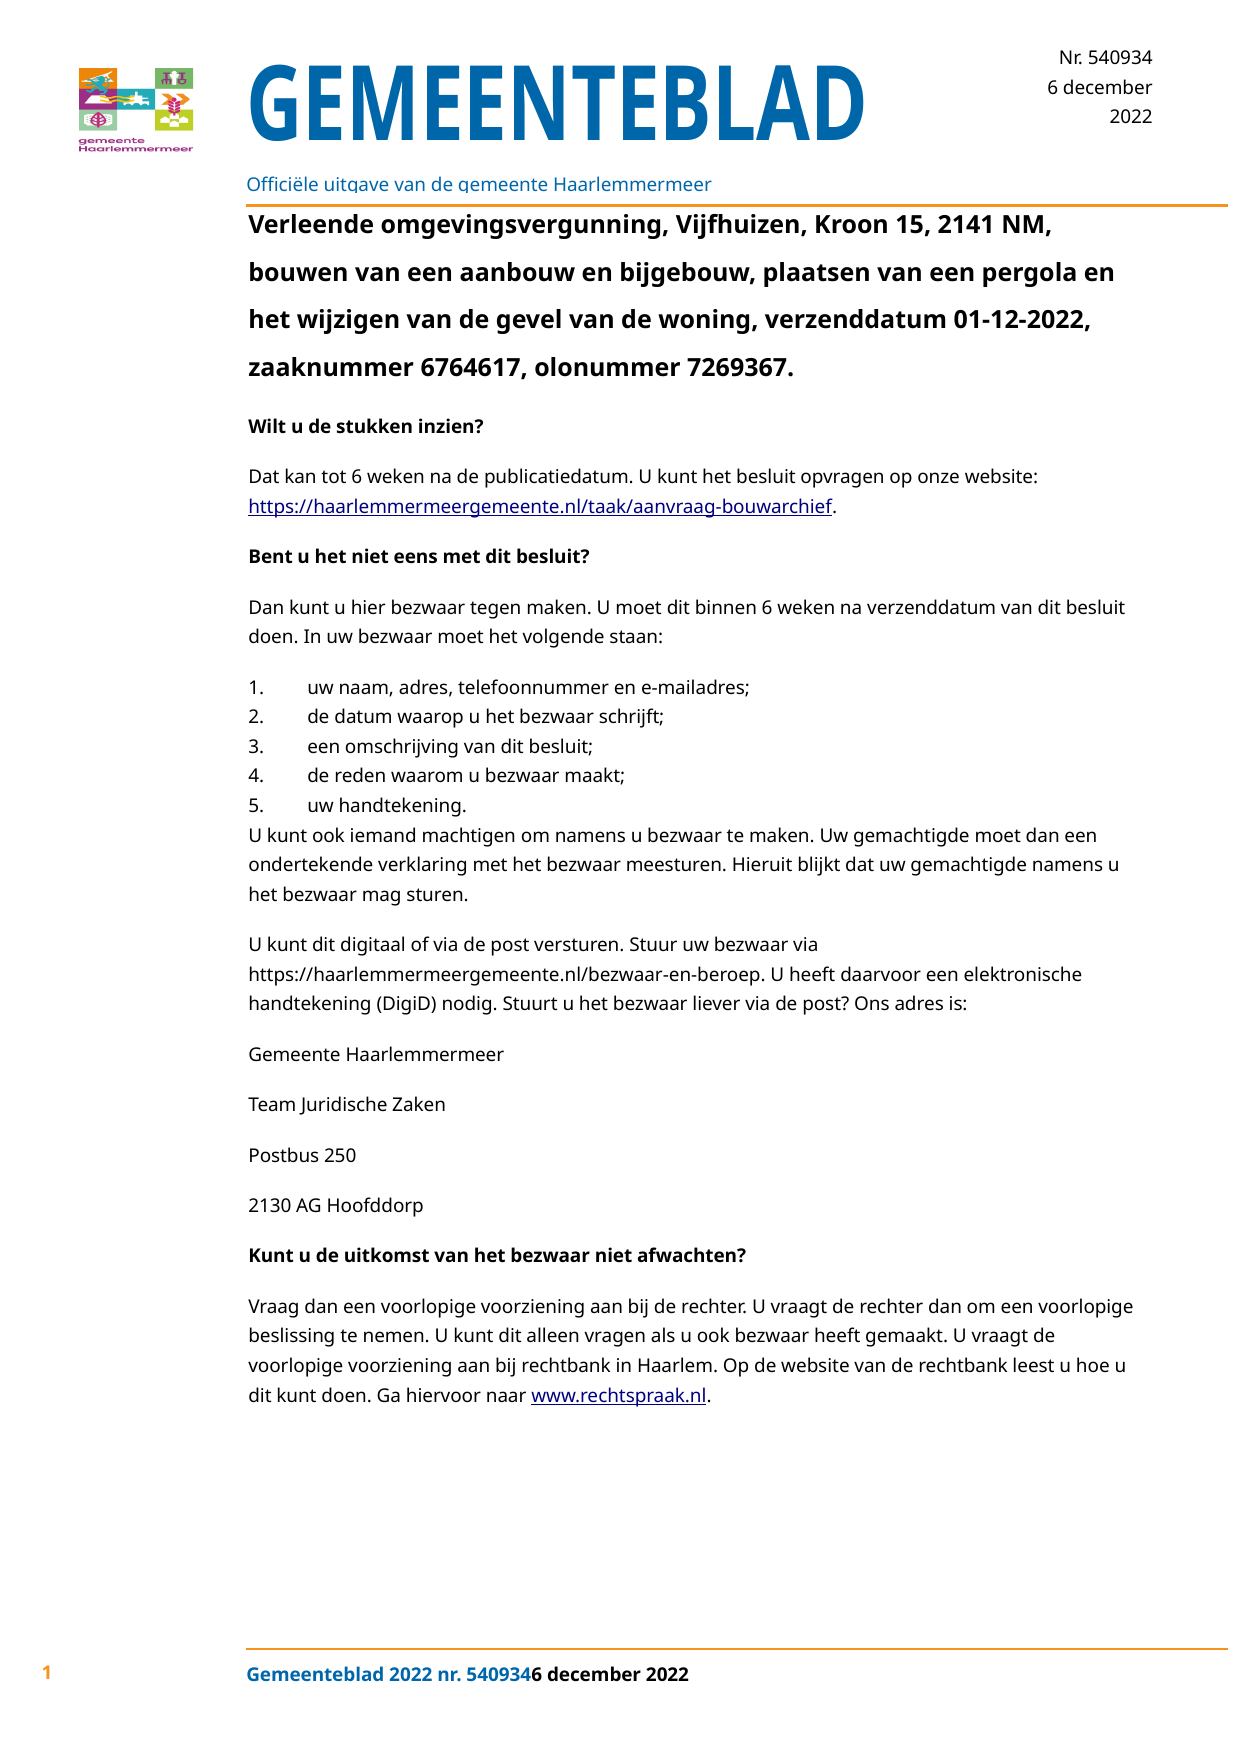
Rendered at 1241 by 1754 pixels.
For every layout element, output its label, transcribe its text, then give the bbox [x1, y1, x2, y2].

text Postbus 250 [248, 1142, 1152, 1168]
text Team Juridische Zaken [248, 1091, 1152, 1117]
text Kunt u de uitkomst van het bezwaar niet afwachten? [248, 1243, 1152, 1268]
list een omschrijving van dit besluit; [248, 733, 1152, 759]
text Gemeente Haarlemmermeer [248, 1041, 1152, 1067]
text U kunt ook iemand machtigen om namens u bezwaar te maken. Uw gemachtigde moet dan een ondertekende verklaring met het bezwaar meesturen. Hieruit blijkt dat uw gemachtigde namens u het bezwaar mag sturen. [248, 822, 1152, 907]
list uw handtekening. [248, 792, 1152, 818]
text Vraag dan een voorlopige voorziening aan bij de rechter. U vraagt de rechter dan om een voorlopige beslissing te nemen. U kunt dit alleen vragen als u ook bezwaar heeft gemaakt. U vraagt de voorlopige voorziening aan bij rechtbank in Haarlem. Op de website van de rechtbank leest u hoe u dit kunt doen. Ga hiervoor naar www.rechtspraak.nl. [248, 1293, 1152, 1408]
text 2130 AG Hoofddorp [248, 1192, 1152, 1218]
text Bent u het niet eens met dit besluit? [248, 543, 1152, 569]
text Verleende omgevingsvergunning, Vijfhuizen, Kroon 15, 2141 NM, bouwen van een aanbouw en bijgebouw, plaatsen van een pergola en het wijzigen van de gevel van de woning, verzenddatum 01-12-2022, zaaknummer 6764617, olonummer 7269367. [248, 207, 1152, 384]
text Dat kan tot 6 weken na de publicatiedatum. U kunt het besluit opvragen op onze website: https://haarlemmermeergemeente.nl/taak/aanvraag-bouwarchief. [248, 463, 1152, 519]
list de reden waarom u bezwaar maakt; [248, 763, 1152, 788]
list uw naam, adres, telefoonnummer en e-mailadres; [248, 674, 1152, 700]
text U kunt dit digitaal of via de post versturen. Stuur uw bezwaar via https://haarlemmermeergemeente.nl/bezwaar-en-beroep. U heeft daarvoor een elektronische handtekening (DigiD) nodig. Stuurt u het bezwaar liever via de post? Ons adres is: [248, 931, 1152, 1016]
list de datum waarop u het bezwaar schrijft; [248, 703, 1152, 729]
text Dan kunt u hier bezwaar tegen maken. U moet dit binnen 6 weken na verzenddatum van dit besluit doen. In uw bezwaar moet het volgende staan: [248, 594, 1152, 649]
picture [41, 47, 231, 172]
text Wilt u de stukken inzien? [248, 413, 1152, 439]
